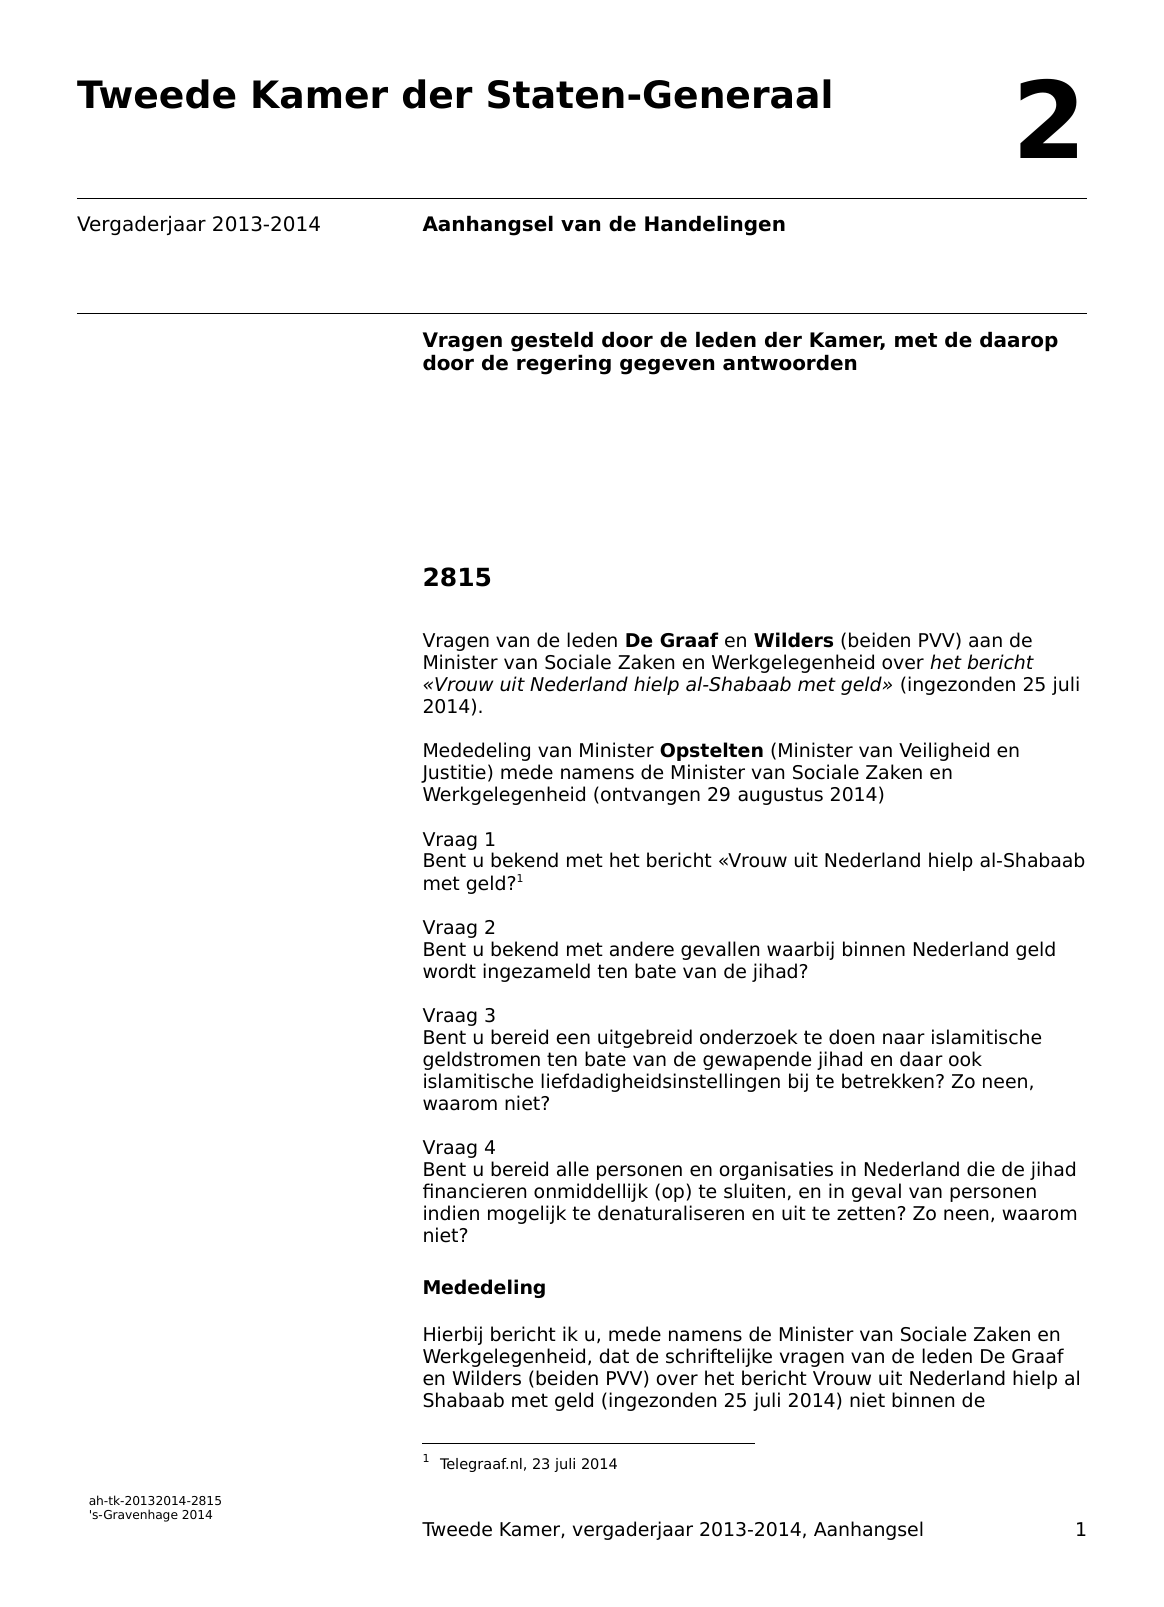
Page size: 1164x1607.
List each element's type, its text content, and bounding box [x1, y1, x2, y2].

table_cell Vragen gesteld door de leden der Kamer, met de daarop door de regering gegeven antwoorden [422, 314, 1087, 375]
table_cell Vergaderjaar 2013-2014 [77, 199, 422, 313]
text Hierbij bericht ik u, mede namens de Minister van Sociale Zaken en Werkgelegenheid, dat de schriftelijke vragen van de leden De Graaf en Wilders (beiden PVV) over het bericht Vrouw uit Nederland hielp al Shabaab met geld (ingezonden 25 juli 2014) niet binnen de [422, 1324, 1087, 1412]
text Bent u bekend met het bericht «Vrouw uit Nederland hielp al-Shabaab met geld? [422, 850, 1087, 894]
text Bent u bereid alle personen en organisaties in Nederland die de jihad financieren onmiddellijk (op) te sluiten, en in geval van personen indien mogelijk te denaturaliseren en uit te zetten? Zo neen, waarom niet? [422, 1159, 1087, 1247]
text Telegraaf.nl, 23 juli 2014 [422, 1452, 1087, 1474]
table_cell Aanhangsel van de Handelingen [422, 199, 1087, 313]
text Vragen van de leden De Graaf en Wilders (beiden PVV) aan de Minister van Sociale Zaken en Werkgelegenheid over het bericht «Vrouw uit Nederland hielp al-Shabaab met geld» (ingezonden 25 juli 2014). [422, 630, 1087, 718]
table_cell [77, 314, 422, 375]
table_header Tweede Kamer der Staten-Generaal [77, 59, 886, 198]
text Vraag 2 [422, 917, 1087, 938]
text Vraag 3 [422, 1005, 1087, 1027]
text Bent u bereid een uitgebreid onderzoek te doen naar islamitische geldstromen ten bate van de gewapende jihad en daar ook islamitische liefdadigheidsinstellingen bij te betrekken? Zo neen, waarom niet? [422, 1027, 1087, 1114]
table_header 2 [886, 59, 1087, 198]
text Mededeling van Minister Opstelten (Minister van Veiligheid en Justitie) mede namens de Minister van Sociale Zaken en Werkgelegenheid (ontvangen 29 augustus 2014) [422, 740, 1087, 806]
text Vraag 1 [422, 828, 1087, 850]
text Bent u bekend met andere gevallen waarbij binnen Nederland geld wordt ingezameld ten bate van de jihad? [422, 938, 1087, 982]
text 2815 [422, 563, 1087, 592]
text 's-Gravenhage 2014 [88, 1508, 323, 1522]
subtitle Mededeling [422, 1277, 1087, 1299]
text ah-tk-20132014-2815 [88, 1494, 323, 1508]
text Vraag 4 [422, 1137, 1087, 1159]
